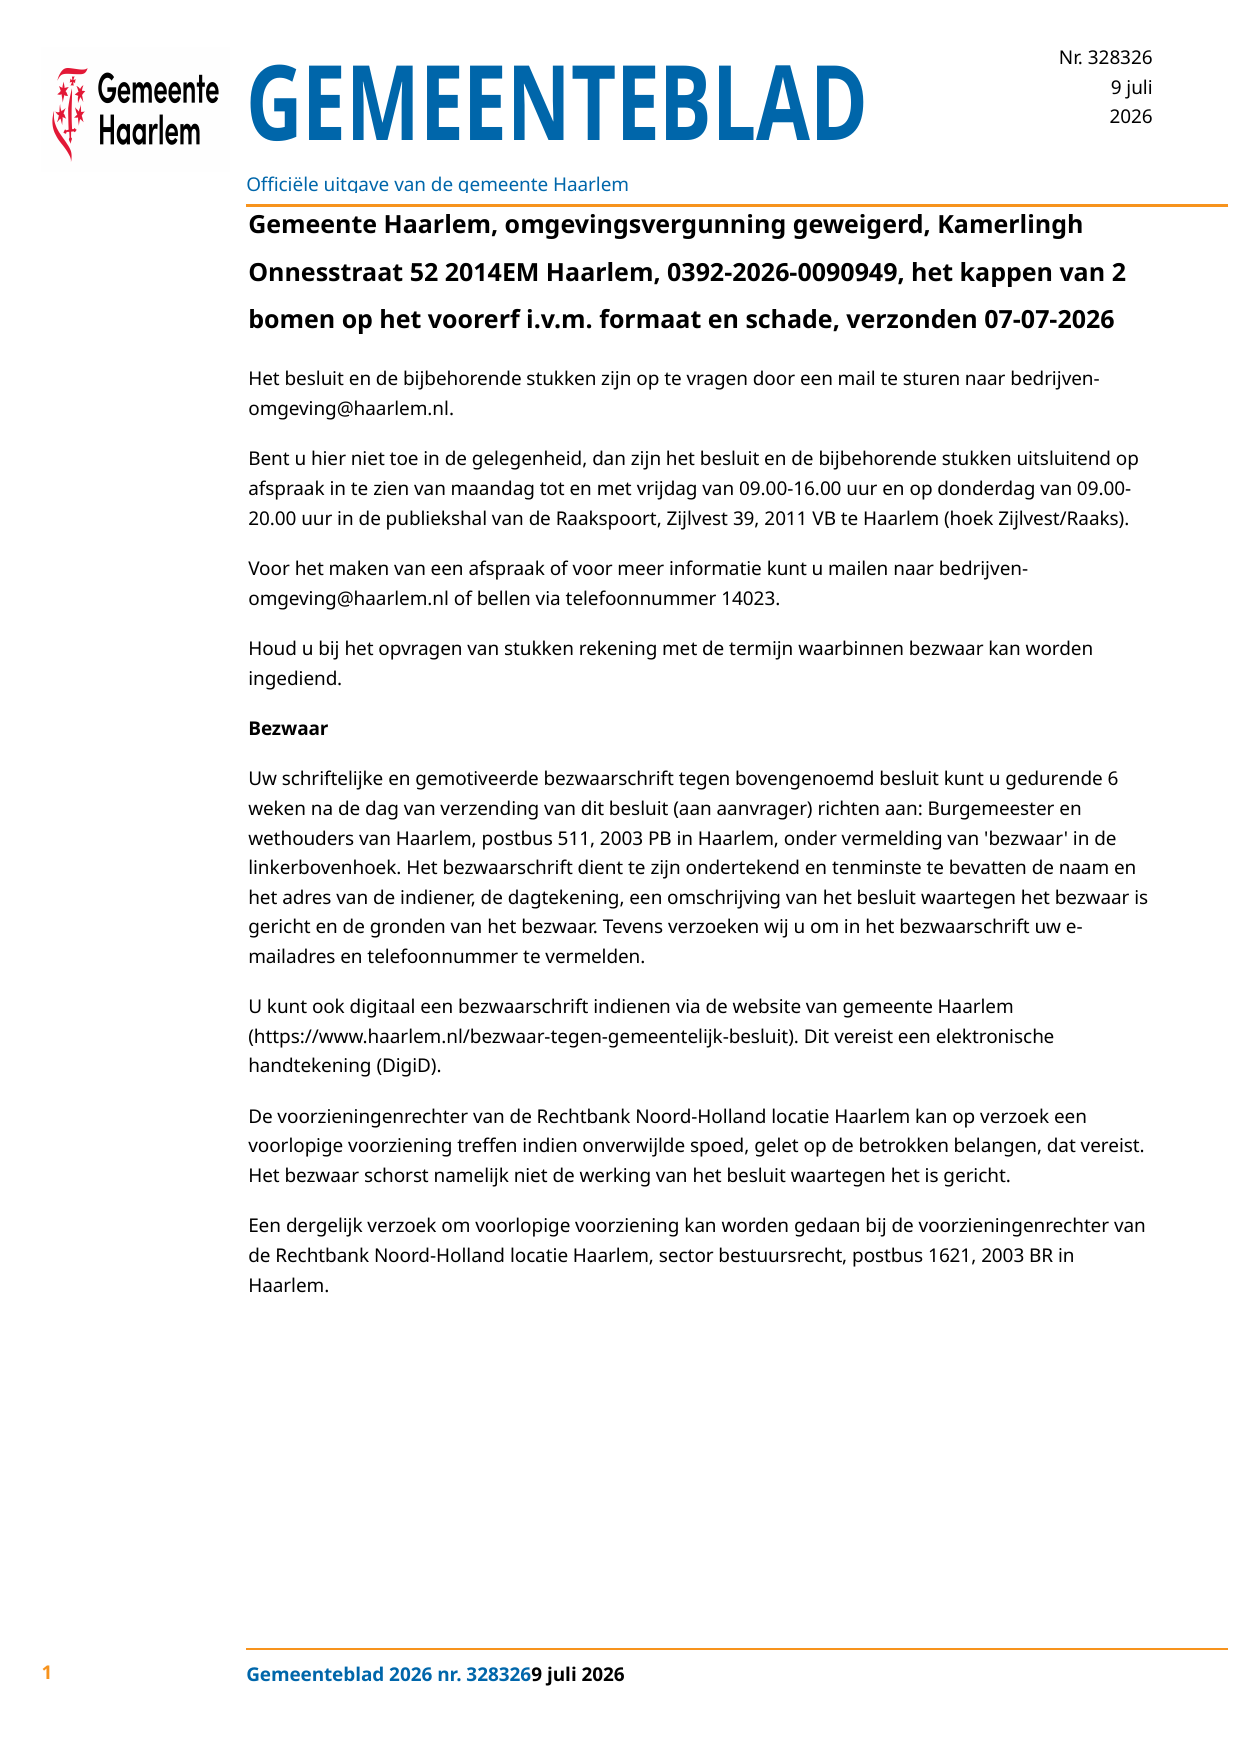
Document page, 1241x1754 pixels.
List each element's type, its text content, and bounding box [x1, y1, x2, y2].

text Het besluit en de bijbehorende stukken zijn op te vragen door een mail te sturen naar bedrijven-omgeving@haarlem.nl. [248, 366, 1152, 421]
text Bent u hier niet toe in de gelegenheid, dan zijn het besluit en de bijbehorende stukken uitsluitend op afspraak in te zien van maandag tot en met vrijdag van 09.00-16.00 uur en op donderdag van 09.00-20.00 uur in de publiekshal van de Raakspoort, Zijlvest 39, 2011 VB te Haarlem (hoek Zijlvest/Raaks). [248, 446, 1152, 530]
text U kunt ook digitaal een bezwaarschrift indienen via de website van gemeente Haarlem (https://www.haarlem.nl/bezwaar-tegen-gemeentelijk-besluit). Dit vereist een elektronische handtekening (DigiD). [248, 993, 1152, 1078]
text Uw schriftelijke en gemotiveerde bezwaarschrift tegen bovengenoemd besluit kunt u gedurende 6 weken na de dag van verzending van dit besluit (aan aanvrager) richten aan: Burgemeester en wethouders van Haarlem, postbus 511, 2003 PB in Haarlem, onder vermelding van 'bezwaar' in de linkerbovenhoek. Het bezwaarschrift dient te zijn ondertekend en tenminste te bevatten de naam en het adres van de indiener, de dagtekening, een omschrijving van het besluit waartegen het bezwaar is gericht en de gronden van het bezwaar. Tevens verzoeken wij u om in het bezwaarschrift uw e-mailadres en telefoonnummer te vermelden. [248, 766, 1152, 969]
text Een dergelijk verzoek om voorlopige voorziening kan worden gedaan bij de voorzieningenrechter van de Rechtbank Noord-Holland locatie Haarlem, sector bestuursrecht, postbus 1621, 2003 BR in Haarlem. [248, 1213, 1152, 1297]
picture [41, 47, 231, 172]
text Gemeente Haarlem, omgevingsvergunning geweigerd, Kamerlingh Onnesstraat 52 2014EM Haarlem, 0392-2026-0090949, het kappen van 2 bomen op het voorerf i.v.m. formaat en schade, verzonden 07-07-2026 [248, 207, 1152, 336]
text Houd u bij het opvragen van stukken rekening met de termijn waarbinnen bezwaar kan worden ingediend. [248, 635, 1152, 690]
text Bezwaar [248, 715, 1152, 741]
text De voorzieningenrechter van de Rechtbank Noord-Holland locatie Haarlem kan op verzoek een voorlopige voorziening treffen indien onverwijlde spoed, gelet op de betrokken belangen, dat vereist. Het bezwaar schorst namelijk niet de werking van het besluit waartegen het is gericht. [248, 1103, 1152, 1188]
text Voor het maken van een afspraak of voor meer informatie kunt u mailen naar bedrijven-omgeving@haarlem.nl of bellen via telefoonnummer 14023. [248, 555, 1152, 610]
